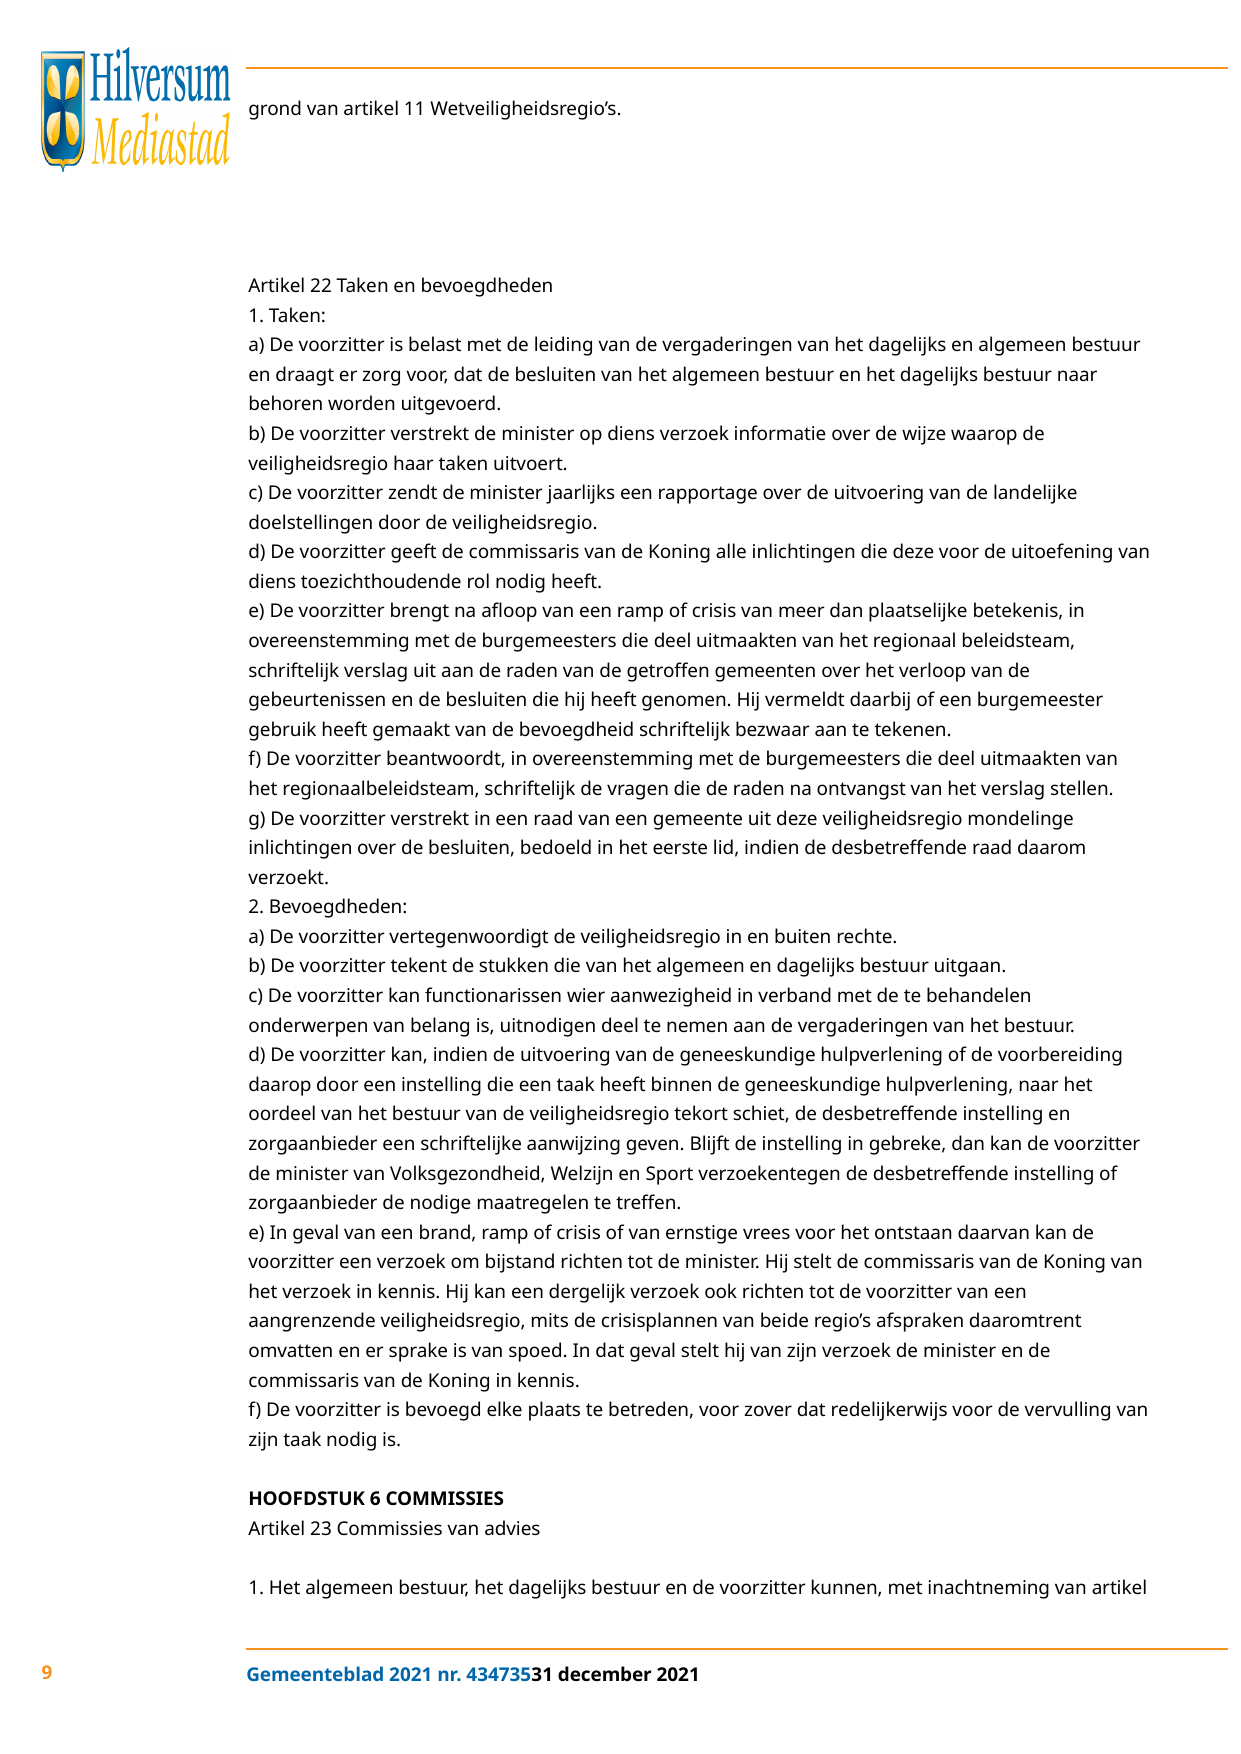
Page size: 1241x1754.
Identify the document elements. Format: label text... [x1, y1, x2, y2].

text b) De voorzitter tekent de stukken die van het algemeen en dagelijks bestuur uitgaan. [248, 953, 1152, 978]
text b) De voorzitter verstrekt de minister op diens verzoek informatie over de wijze waarop de veiligheidsregio haar taken uitvoert. [248, 420, 1152, 476]
text c) De voorzitter zendt de minister jaarlijks een rapportage over de uitvoering van de landelijke doelstellingen door de veiligheidsregio. [248, 479, 1152, 535]
text 1. Taken: [248, 302, 1152, 328]
text e) De voorzitter brengt na afloop van een ramp of crisis van meer dan plaatselijke betekenis, in overeenstemming met de burgemeesters die deel uitmaakten van het regionaal beleidsteam, schriftelijk verslag uit aan de raden van de getroffen gemeenten over het verloop van de gebeurtenissen en de besluiten die hij heeft genomen. Hij vermeldt daarbij of een burgemeester gebruik heeft gemaakt van de bevoegdheid schriftelijk bezwaar aan te tekenen. [248, 598, 1152, 742]
text a) De voorzitter is belast met de leiding van de vergaderingen van het dagelijks en algemeen bestuur en draagt er zorg voor, dat de besluiten van het algemeen bestuur en het dagelijks bestuur naar behoren worden uitgevoerd. [248, 331, 1152, 416]
text 1. Het algemeen bestuur, het dagelijks bestuur en de voorzitter kunnen, met inachtneming van artikel [248, 1574, 1152, 1600]
text HOOFDSTUK 6 COMMISSIES [248, 1485, 1152, 1511]
text c) De voorzitter kan functionarissen wier aanwezigheid in verband met de te behandelen onderwerpen van belang is, uitnodigen deel te nemen aan de vergaderingen van het bestuur. [248, 982, 1152, 1038]
text e) In geval van een brand, ramp of crisis of van ernstige vrees voor het ontstaan daarvan kan de voorzitter een verzoek om bijstand richten tot de minister. Hij stelt de commissaris van de Koning van het verzoek in kennis. Hij kan een dergelijk verzoek ook richten tot de voorzitter van een aangrenzende veiligheidsregio, mits de crisisplannen van beide regio’s afspraken daaromtrent omvatten en er sprake is van spoed. In dat geval stelt hij van zijn verzoek de minister en de commissaris van de Koning in kennis. [248, 1219, 1152, 1393]
text f) De voorzitter beantwoordt, in overeenstemming met de burgemeesters die deel uitmaakten van het regionaalbeleidsteam, schriftelijk de vragen die de raden na ontvangst van het verslag stellen. [248, 746, 1152, 801]
text d) De voorzitter kan, indien de uitvoering van de geneeskundige hulpverlening of de voorbereiding daarop door een instelling die een taak heeft binnen de geneeskundige hulpverlening, naar het oordeel van het bestuur van de veiligheidsregio tekort schiet, de desbetreffende instelling en zorgaanbieder een schriftelijke aanwijzing geven. Blijft de instelling in gebreke, dan kan de voorzitter de minister van Volksgezondheid, Welzijn en Sport verzoekentegen de desbetreffende instelling of zorgaanbieder de nodige maatregelen te treffen. [248, 1041, 1152, 1215]
text 2. Bevoegdheden: [248, 893, 1152, 919]
text f) De voorzitter is bevoegd elke plaats te betreden, voor zover dat redelijkerwijs voor de vervulling van zijn taak nodig is. [248, 1396, 1152, 1452]
text Artikel 23 Commissies van advies [248, 1515, 1152, 1541]
text d) De voorzitter geeft de commissaris van de Koning alle inlichtingen die deze voor de uitoefening van diens toezichthoudende rol nodig heeft. [248, 538, 1152, 594]
text grond van artikel 11 Wetveiligheidsregio’s. [248, 95, 1152, 121]
text g) De voorzitter verstrekt in een raad van een gemeente uit deze veiligheidsregio mondelinge inlichtingen over de besluiten, bedoeld in het eerste lid, indien de desbetreffende raad daarom verzoekt. [248, 805, 1152, 890]
text a) De voorzitter vertegenwoordigt de veiligheidsregio in en buiten rechte. [248, 923, 1152, 949]
text Artikel 22 Taken en bevoegdheden [248, 272, 1152, 298]
picture [41, 47, 231, 172]
